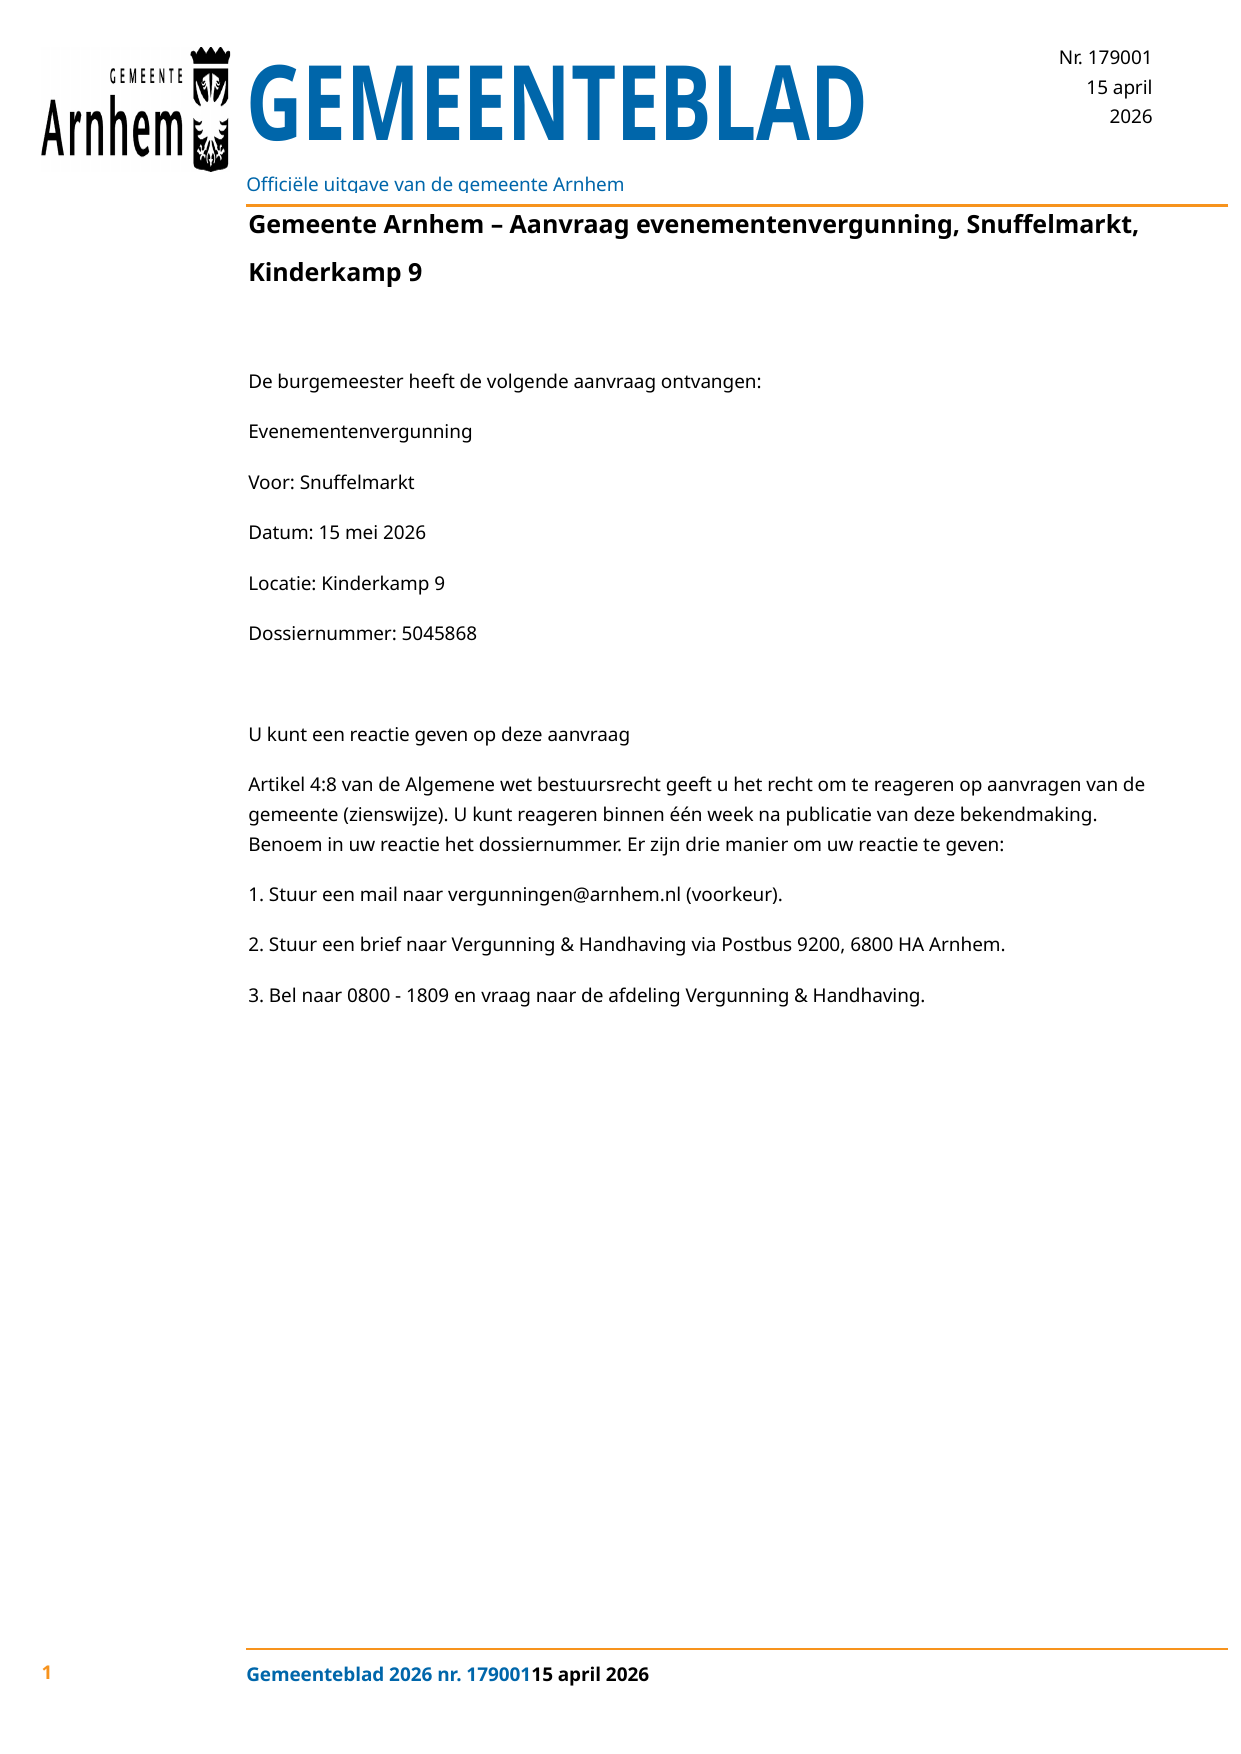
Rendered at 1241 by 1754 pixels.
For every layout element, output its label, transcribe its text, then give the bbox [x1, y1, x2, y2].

text Artikel 4:8 van de Algemene wet bestuursrecht geeft u het recht om te reageren op aanvragen van de gemeente (zienswijze). U kunt reageren binnen één week na publicatie van deze bekendmaking. Benoem in uw reactie het dossiernummer. Er zijn drie manier om uw reactie te geven: [248, 772, 1152, 857]
text 1. Stuur een mail naar vergunningen@arnhem.nl (voorkeur). [248, 881, 1152, 907]
text De burgemeester heeft de volgende aanvraag ontvangen: [248, 368, 1152, 394]
text 2. Stuur een brief naar Vergunning & Handhaving via Postbus 9200, 6800 HA Arnhem. [248, 932, 1152, 957]
text U kunt een reactie geven op deze aanvraag [248, 721, 1152, 747]
text 3. Bel naar 0800 - 1809 en vraag naar de afdeling Vergunning & Handhaving. [248, 982, 1152, 1008]
picture [41, 47, 231, 172]
text Locatie: Kinderkamp 9 [248, 570, 1152, 596]
text Gemeente Arnhem – Aanvraag evenementenvergunning, Snuffelmarkt, Kinderkamp 9 [248, 207, 1152, 288]
text Voor: Snuffelmarkt [248, 469, 1152, 495]
text Datum: 15 mei 2026 [248, 519, 1152, 545]
text Dossiernummer: 5045868 [248, 620, 1152, 646]
text Evenementenvergunning [248, 419, 1152, 444]
